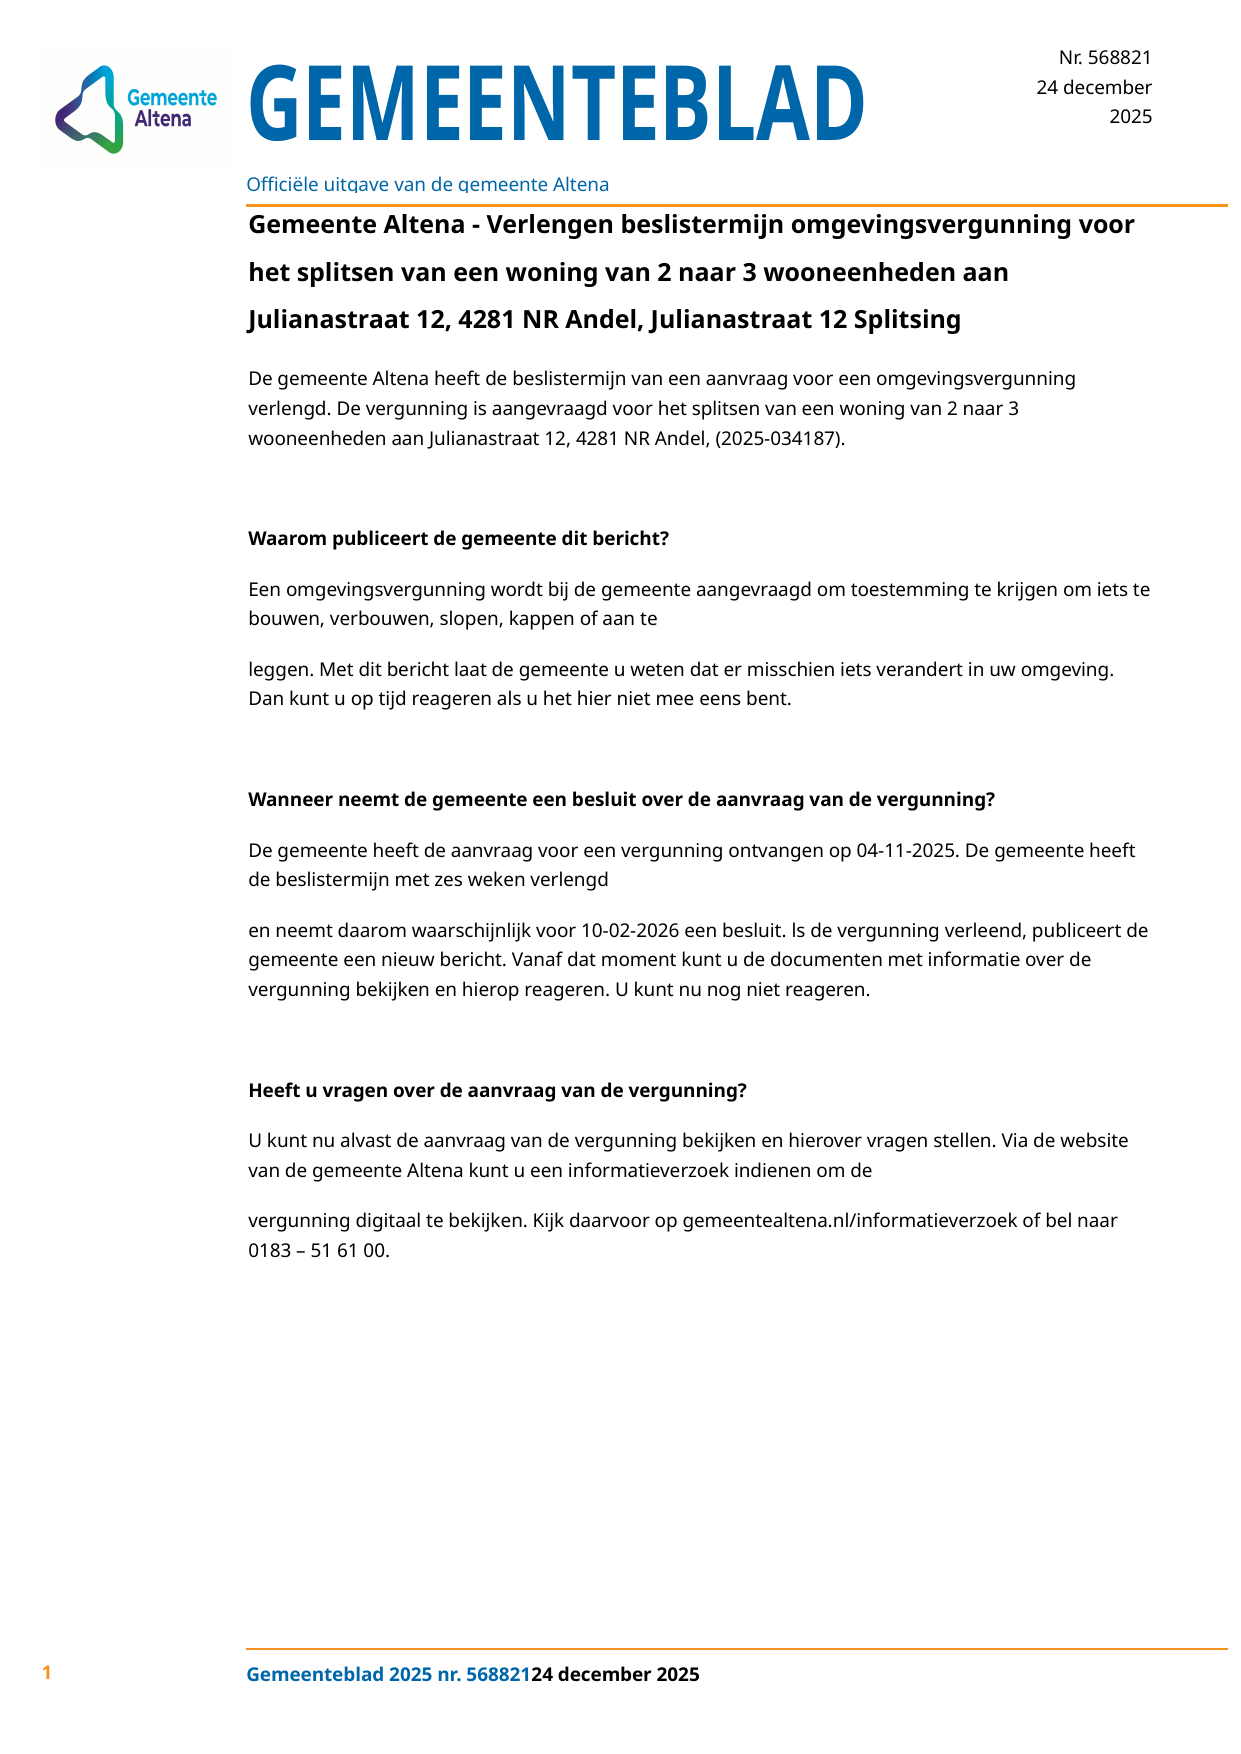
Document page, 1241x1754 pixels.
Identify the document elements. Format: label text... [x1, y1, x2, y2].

text De gemeente Altena heeft de beslistermijn van een aanvraag voor een omgevingsvergunning verlengd. De vergunning is aangevraagd voor het splitsen van een woning van 2 naar 3 wooneenheden aan Julianastraat 12, 4281 NR Andel, (2025-034187). [248, 366, 1152, 450]
text leggen. Met dit bericht laat de gemeente u weten dat er misschien iets verandert in uw omgeving. Dan kunt u op tijd reageren als u het hier niet mee eens bent. [248, 656, 1152, 711]
text vergunning digitaal te bekijken. Kijk daarvoor op gemeentealtena.nl/informatieverzoek of bel naar 0183 – 51 61 00. [248, 1207, 1152, 1262]
text Heeft u vragen over de aanvraag van de vergunning? [248, 1077, 1152, 1102]
text De gemeente heeft de aanvraag voor een vergunning ontvangen op 04-11-2025. De gemeente heeft de beslistermijn met zes weken verlengd [248, 837, 1152, 892]
text Wanneer neemt de gemeente een besluit over de aanvraag van de vergunning? [248, 786, 1152, 812]
text Gemeente Altena - Verlengen beslistermijn omgevingsvergunning voor het splitsen van een woning van 2 naar 3 wooneenheden aan Julianastraat 12, 4281 NR Andel, Julianastraat 12 Splitsing [248, 207, 1152, 336]
text en neemt daarom waarschijnlijk voor 10-02-2026 een besluit. ls de vergunning verleend, publiceert de gemeente een nieuw bericht. Vanaf dat moment kunt u de documenten met informatie over de vergunning bekijken en hierop reageren. U kunt nu nog niet reageren. [248, 917, 1152, 1002]
picture [41, 47, 231, 172]
text U kunt nu alvast de aanvraag van de vergunning bekijken en hierover vragen stellen. Via de website van de gemeente Altena kunt u een informatieverzoek indienen om de [248, 1127, 1152, 1182]
text Waarom publiceert de gemeente dit bericht? [248, 526, 1152, 551]
text Een omgevingsvergunning wordt bij de gemeente aangevraagd om toestemming te krijgen om iets te bouwen, verbouwen, slopen, kappen of aan te [248, 576, 1152, 631]
